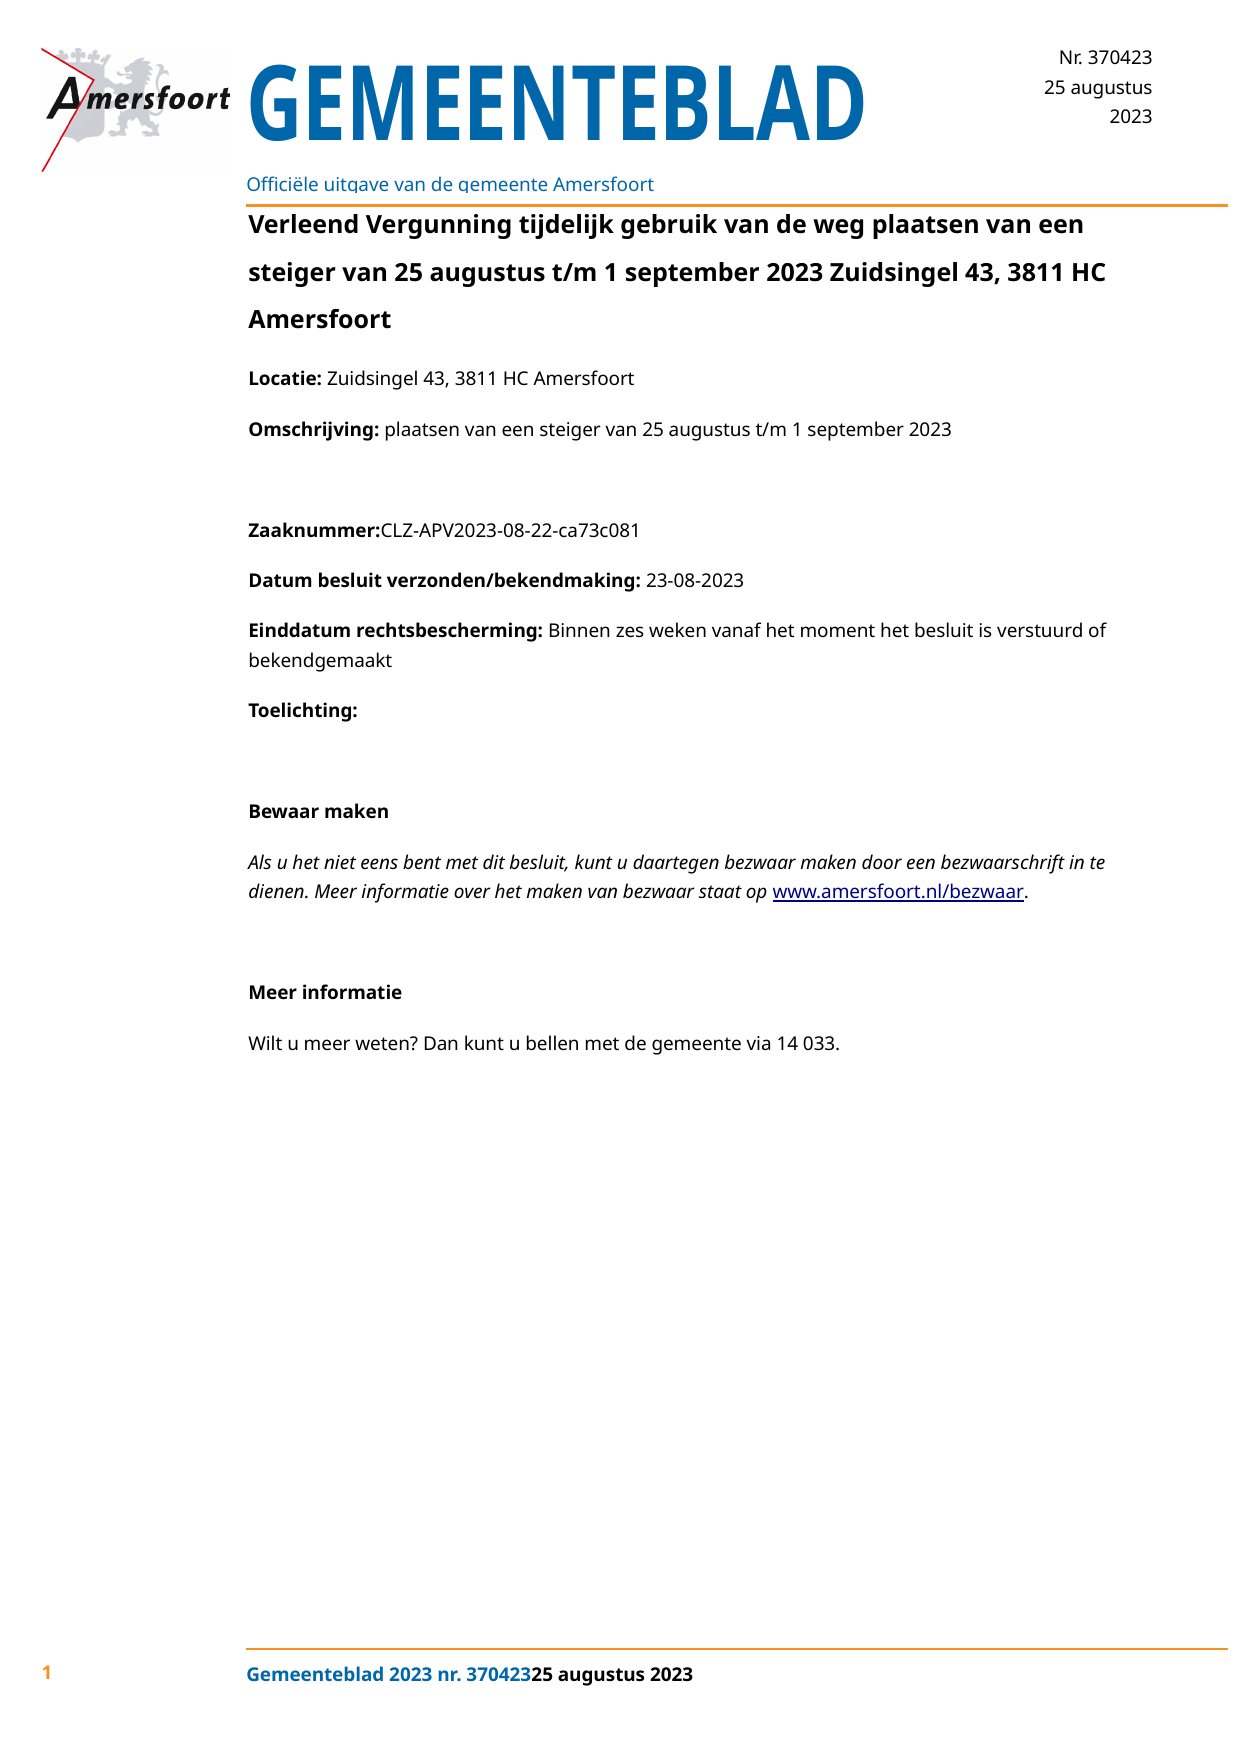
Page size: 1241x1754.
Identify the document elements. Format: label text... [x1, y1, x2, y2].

picture [41, 47, 231, 172]
text Omschrijving: plaatsen van een steiger van 25 augustus t/m 1 september 2023 [248, 416, 1152, 442]
text Meer informatie [248, 979, 1152, 1005]
text Locatie: Zuidsingel 43, 3811 HC Amersfoort [248, 366, 1152, 391]
text Einddatum rechtsbescherming: Binnen zes weken vanaf het moment het besluit is verstuurd of bekendgemaakt [248, 618, 1152, 673]
text Wilt u meer weten? Dan kunt u bellen met de gemeente via 14 033. [248, 1030, 1152, 1055]
text Toelichting: [248, 698, 1152, 723]
text Verleend Vergunning tijdelijk gebruik van de weg plaatsen van een steiger van 25 augustus t/m 1 september 2023 Zuidsingel 43, 3811 HC Amersfoort [248, 207, 1152, 336]
text Datum besluit verzonden/bekendmaking: 23-08-2023 [248, 567, 1152, 593]
text Zaaknummer:CLZ-APV2023-08-22-ca73c081 [248, 517, 1152, 542]
text Als u het niet eens bent met dit besluit, kunt u daartegen bezwaar maken door een bezwaarschrift in te dienen. Meer informatie over het maken van bezwaar staat op www.amersfoort.nl/bezwaar. [248, 849, 1152, 904]
text Bewaar maken [248, 798, 1152, 824]
